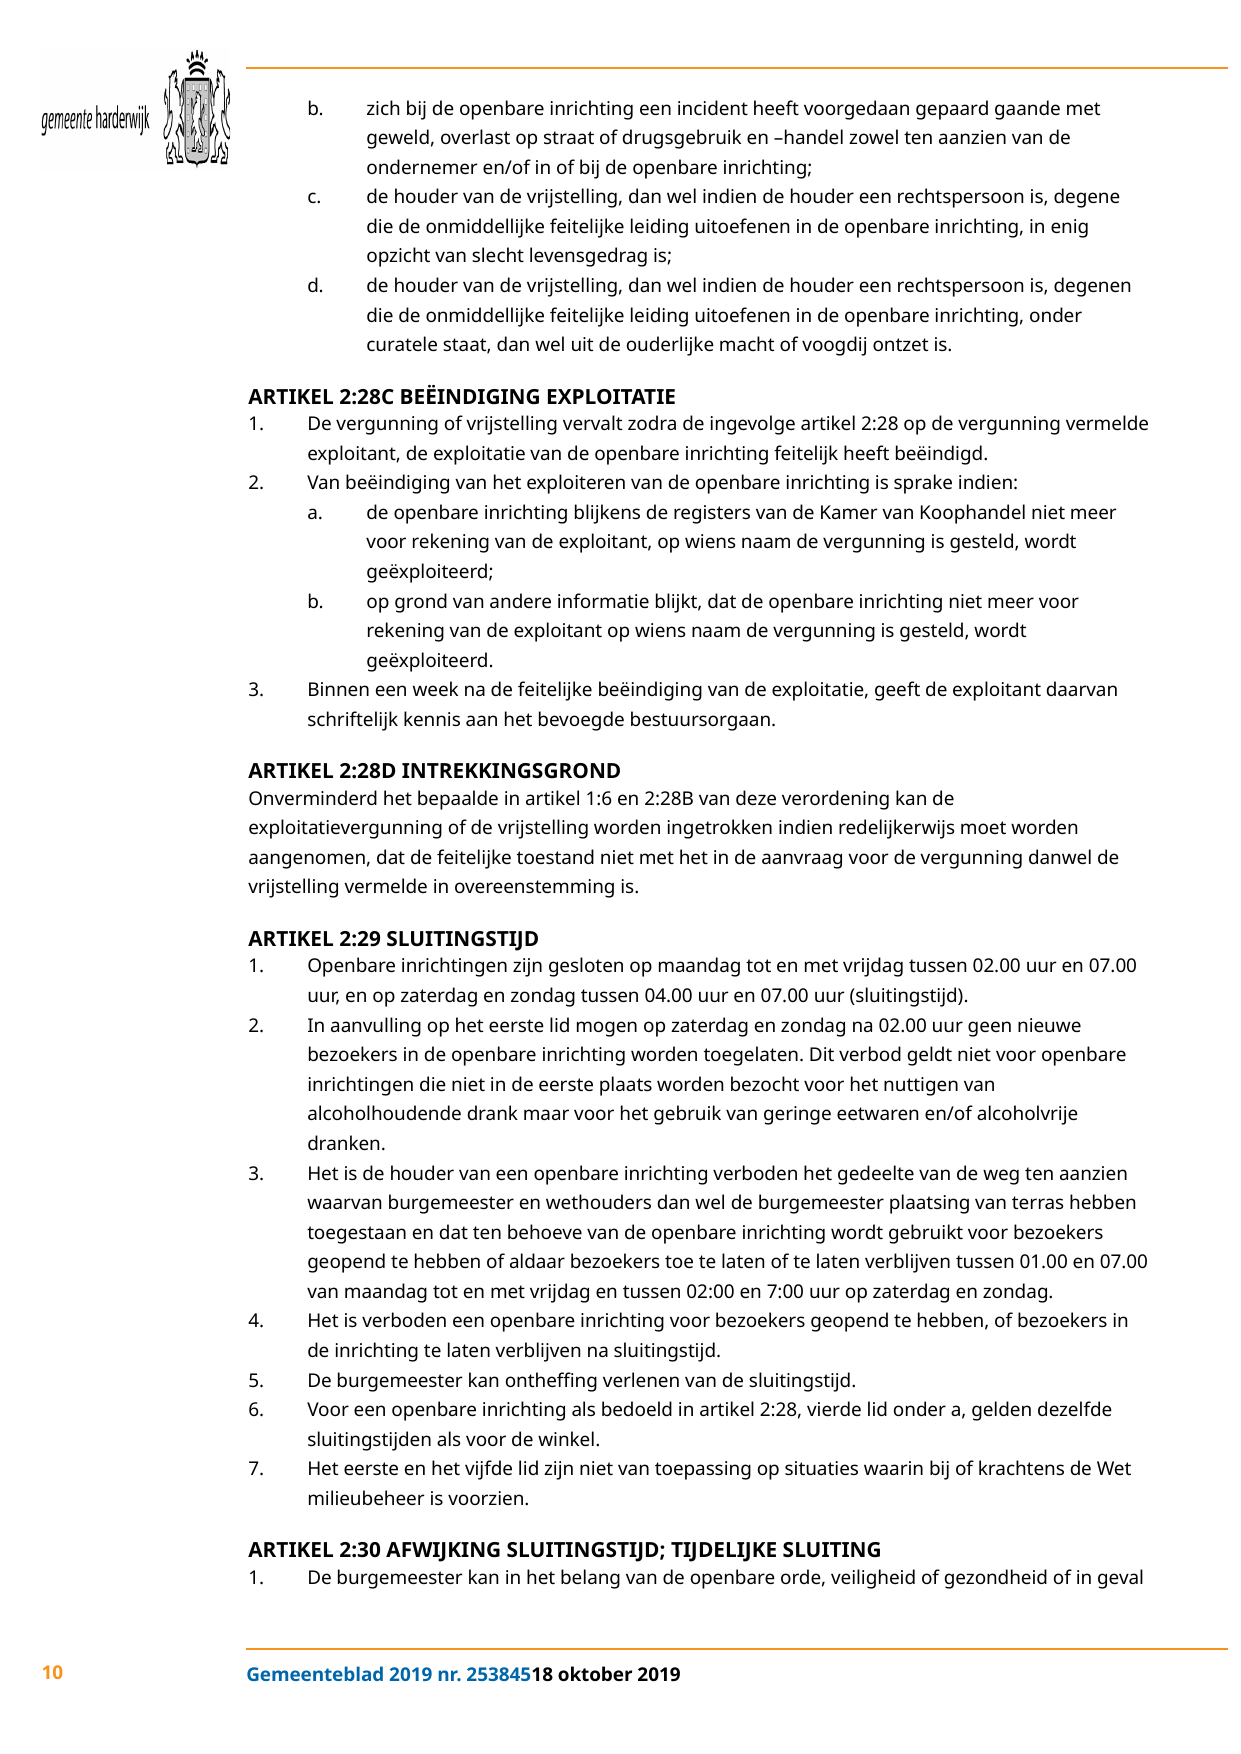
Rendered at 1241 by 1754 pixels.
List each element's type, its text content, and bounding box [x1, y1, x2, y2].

list op grond van andere informatie blijkt, dat de openbare inrichting niet meer voor rekening van de exploitant op wiens naam de vergunning is gesteld, wordt geëxploiteerd. [307, 588, 1152, 673]
list Het eerste en het vijfde lid zijn niet van toepassing op situaties waarin bij of krachtens de Wet milieubeheer is voorzien. [248, 1456, 1152, 1511]
text ARTIKEL 2:29 SLUITINGSTIJD [248, 924, 1152, 953]
list de houder van de vrijstelling, dan wel indien de houder een rechtspersoon is, degene die de onmiddellijke feitelijke leiding uitoefenen in de openbare inrichting, in enig opzicht van slecht levensgedrag is; [307, 183, 1152, 268]
list In aanvulling op het eerste lid mogen op zaterdag en zondag na 02.00 uur geen nieuwe bezoekers in de openbare inrichting worden toegelaten. Dit verbod geldt niet voor openbare inrichtingen die niet in de eerste plaats worden bezocht voor het nuttigen van alcoholhoudende drank maar voor het gebruik van geringe eetwaren en/of alcoholvrije dranken. [248, 1012, 1152, 1156]
text ARTIKEL 2:28C BEËINDIGING EXPLOITATIE [248, 382, 1152, 410]
list Binnen een week na de feitelijke beëindiging van de exploitatie, geeft de exploitant daarvan schriftelijk kennis aan het bevoegde bestuursorgaan. [248, 677, 1152, 732]
list de houder van de vrijstelling, dan wel indien de houder een rechtspersoon is, degenen die de onmiddellijke feitelijke leiding uitoefenen in de openbare inrichting, onder curatele staat, dan wel uit de ouderlijke macht of voogdij ontzet is. [307, 272, 1152, 357]
text Onverminderd het bepaalde in artikel 1:6 en 2:28B van deze verordening kan de exploitatievergunning of de vrijstelling worden ingetrokken indien redelijkerwijs moet worden aangenomen, dat de feitelijke toestand niet met het in de aanvraag voor de vergunning danwel de vrijstelling vermelde in overeenstemming is. [248, 785, 1152, 899]
list de openbare inrichting blijkens de registers van de Kamer van Koophandel niet meer voor rekening van de exploitant, op wiens naam de vergunning is gesteld, wordt geëxploiteerd; [307, 499, 1152, 584]
list Voor een openbare inrichting als bedoeld in artikel 2:28, vierde lid onder a, gelden dezelfde sluitingstijden als voor de winkel. [248, 1396, 1152, 1452]
list De vergunning of vrijstelling vervalt zodra de ingevolge artikel 2:28 op de vergunning vermelde exploitant, de exploitatie van de openbare inrichting feitelijk heeft beëindigd. [248, 410, 1152, 466]
list De burgemeester kan ontheffing verlenen van de sluitingstijd. [248, 1367, 1152, 1392]
list zich bij de openbare inrichting een incident heeft voorgedaan gepaard gaande met geweld, overlast op straat of drugsgebruik en –handel zowel ten aanzien van de ondernemer en/of in of bij de openbare inrichting; [307, 95, 1152, 180]
list Van beëindiging van het exploiteren van de openbare inrichting is sprake indien: [248, 469, 1152, 495]
list Het is de houder van een openbare inrichting verboden het gedeelte van de weg ten aanzien waarvan burgemeester en wethouders dan wel de burgemeester plaatsing van terras hebben toegestaan en dat ten behoeve van de openbare inrichting wordt gebruikt voor bezoekers geopend te hebben of aldaar bezoekers toe te laten of te laten verblijven tussen 01.00 en 07.00 van maandag tot en met vrijdag en tussen 02:00 en 7:00 uur op zaterdag en zondag. [248, 1160, 1152, 1304]
picture [41, 47, 231, 172]
list De burgemeester kan in het belang van de openbare orde, veiligheid of gezondheid of in geval [248, 1564, 1152, 1590]
list Openbare inrichtingen zijn gesloten op maandag tot en met vrijdag tussen 02.00 uur en 07.00 uur, en op zaterdag en zondag tussen 04.00 uur en 07.00 uur (sluitingstijd). [248, 953, 1152, 1008]
list Het is verboden een openbare inrichting voor bezoekers geopend te hebben, of bezoekers in de inrichting te laten verblijven na sluitingstijd. [248, 1308, 1152, 1363]
text ARTIKEL 2:28D INTREKKINGSGROND [248, 757, 1152, 785]
text ARTIKEL 2:30 AFWIJKING SLUITINGSTIJD; TIJDELIJKE SLUITING [248, 1536, 1152, 1564]
